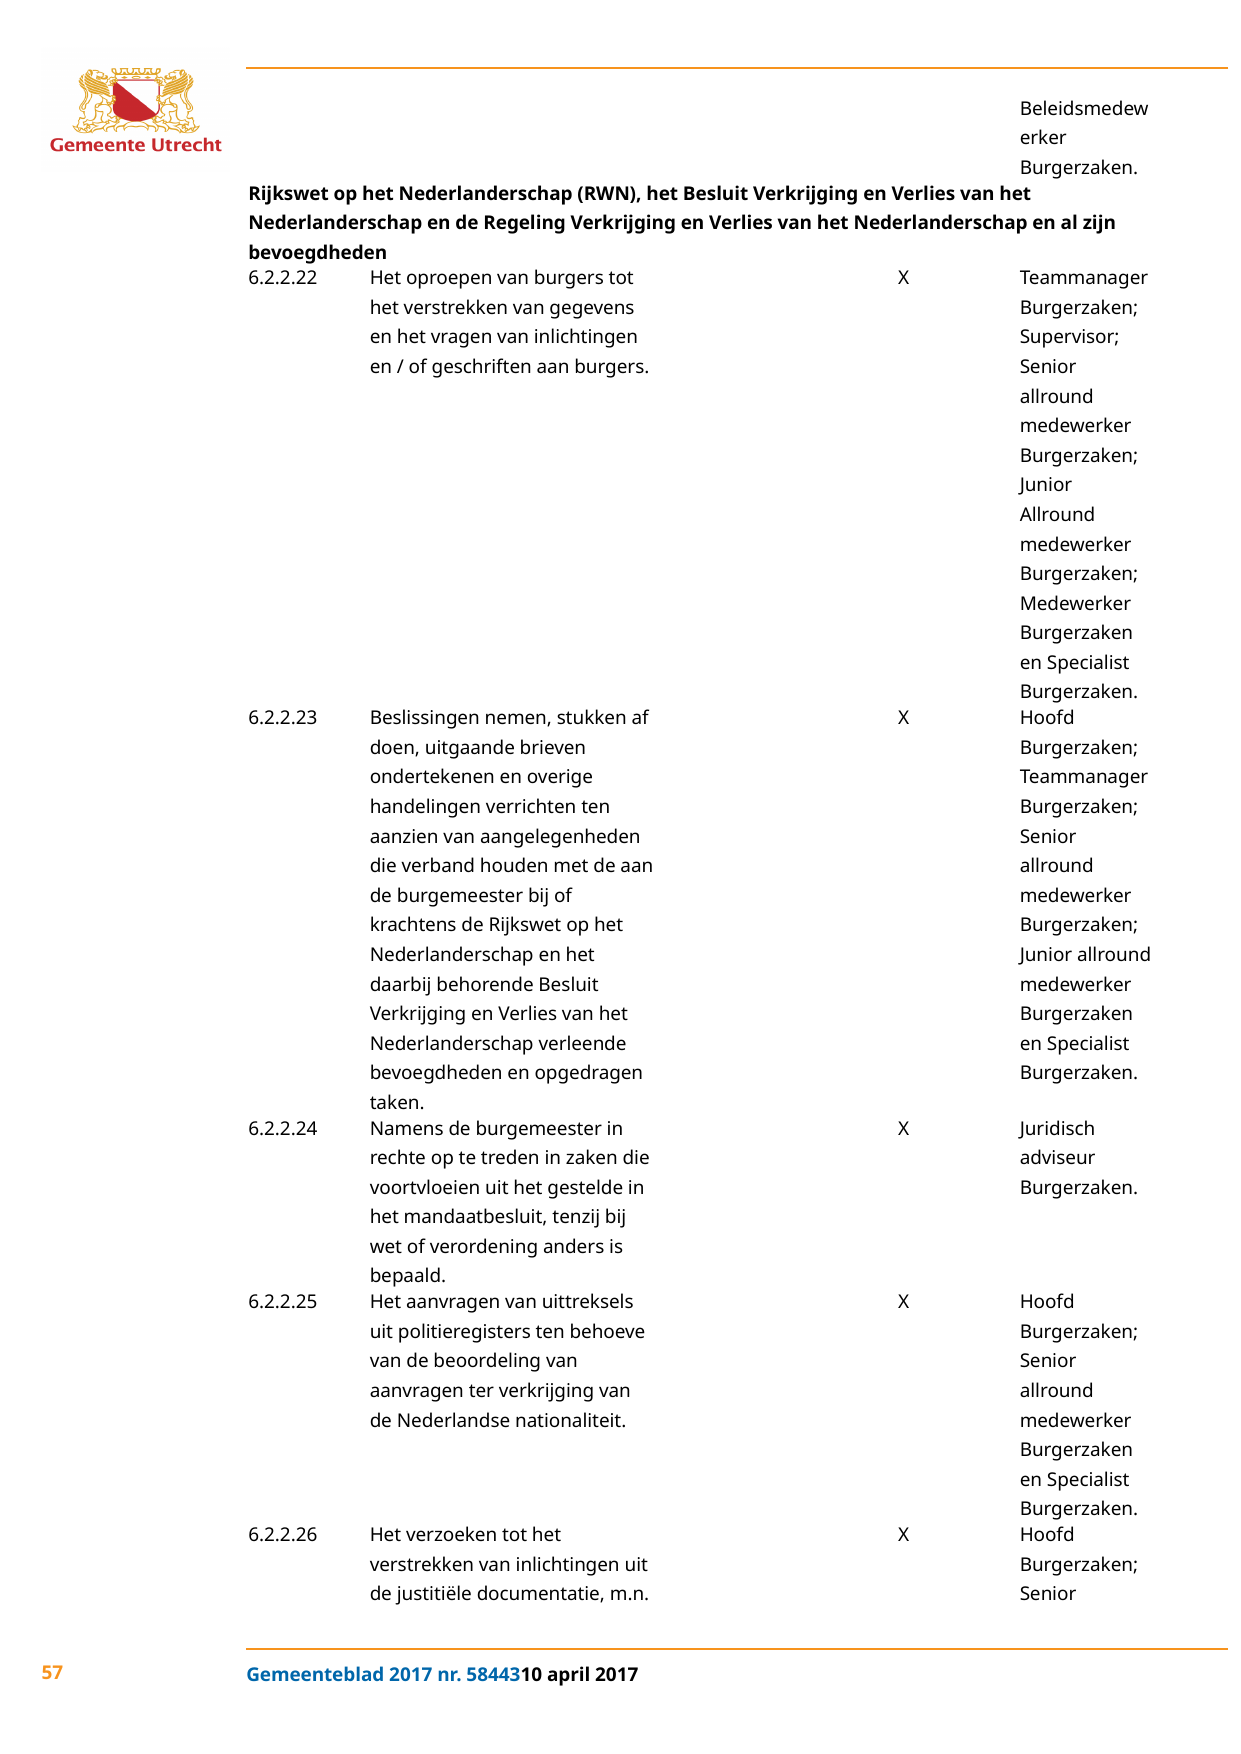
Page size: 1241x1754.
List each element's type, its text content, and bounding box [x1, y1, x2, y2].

table_cell 6.2.2.26 [248, 1521, 369, 1606]
table_cell X [898, 705, 1019, 1115]
table_cell Het verzoeken tot het verstrekken van inlichtingen uit de justitiële documentatie, m.n. [370, 1521, 655, 1606]
table_cell [655, 265, 898, 704]
table_cell [655, 1115, 898, 1288]
table_cell Hoofd Burgerzaken; Senior allround medewerker Burgerzaken en Specialist Burgerzaken. [1020, 1289, 1152, 1521]
table_cell 6.2.2.24 [248, 1115, 369, 1288]
table_cell [655, 95, 898, 180]
table_cell [898, 95, 1019, 180]
table_cell X [898, 1521, 1019, 1606]
table_cell [248, 95, 369, 180]
table_cell 6.2.2.22 [248, 265, 369, 704]
table_cell Het oproepen van burgers tot het verstrekken van gegevens en het vragen van inlichtingen en / of geschriften aan burgers. [370, 265, 655, 704]
picture [41, 47, 231, 172]
table_cell 6.2.2.25 [248, 1289, 369, 1521]
table_cell Hoofd Burgerzaken; Teammanager Burgerzaken; Senior allround medewerker Burgerzaken; Junior allround medewerker Burgerzaken en Specialist Burgerzaken. [1020, 705, 1152, 1115]
table_cell X [898, 1289, 1019, 1521]
table_cell Het aanvragen van uittreksels uit politieregisters ten behoeve van de beoordeling van aanvragen ter verkrijging van de Nederlandse nationaliteit. [370, 1289, 655, 1521]
table_cell [655, 1289, 898, 1521]
table_cell Teammanager Burgerzaken; Supervisor; Senior allround medewerker Burgerzaken; Junior Allround medewerker Burgerzaken; Medewerker Burgerzaken en Specialist Burgerzaken. [1020, 265, 1152, 704]
table_cell Hoofd Burgerzaken; Senior [1020, 1521, 1152, 1606]
table_cell X [898, 265, 1019, 704]
table_cell 6.2.2.23 [248, 705, 369, 1115]
table_cell Rijkswet op het Nederlanderschap (RWN), het Besluit Verkrijging en Verlies van het Nederlanderschap en de Regeling Verkrijging en Verlies van het Nederlanderschap en al zijn bevoegdheden [248, 180, 1152, 264]
table_cell [370, 95, 655, 180]
table_cell Namens de burgemeester in rechte op te treden in zaken die voortvloeien uit het gestelde in het mandaatbesluit, tenzij bij wet of verordening anders is bepaald. [370, 1115, 655, 1288]
table_cell X [898, 1115, 1019, 1288]
table_cell Beleidsmedewerker Burgerzaken. [1020, 95, 1152, 180]
table_cell Juridisch adviseur Burgerzaken. [1020, 1115, 1152, 1288]
table_cell [655, 705, 898, 1115]
table_cell [655, 1521, 898, 1606]
table_cell Beslissingen nemen, stukken af doen, uitgaande brieven ondertekenen en overige handelingen verrichten ten aanzien van aangelegenheden die verband houden met de aan de burgemeester bij of krachtens de Rijkswet op het Nederlanderschap en het daarbij behorende Besluit Verkrijging en Verlies van het Nederlanderschap verleende bevoegdheden en opgedragen taken. [370, 705, 655, 1115]
